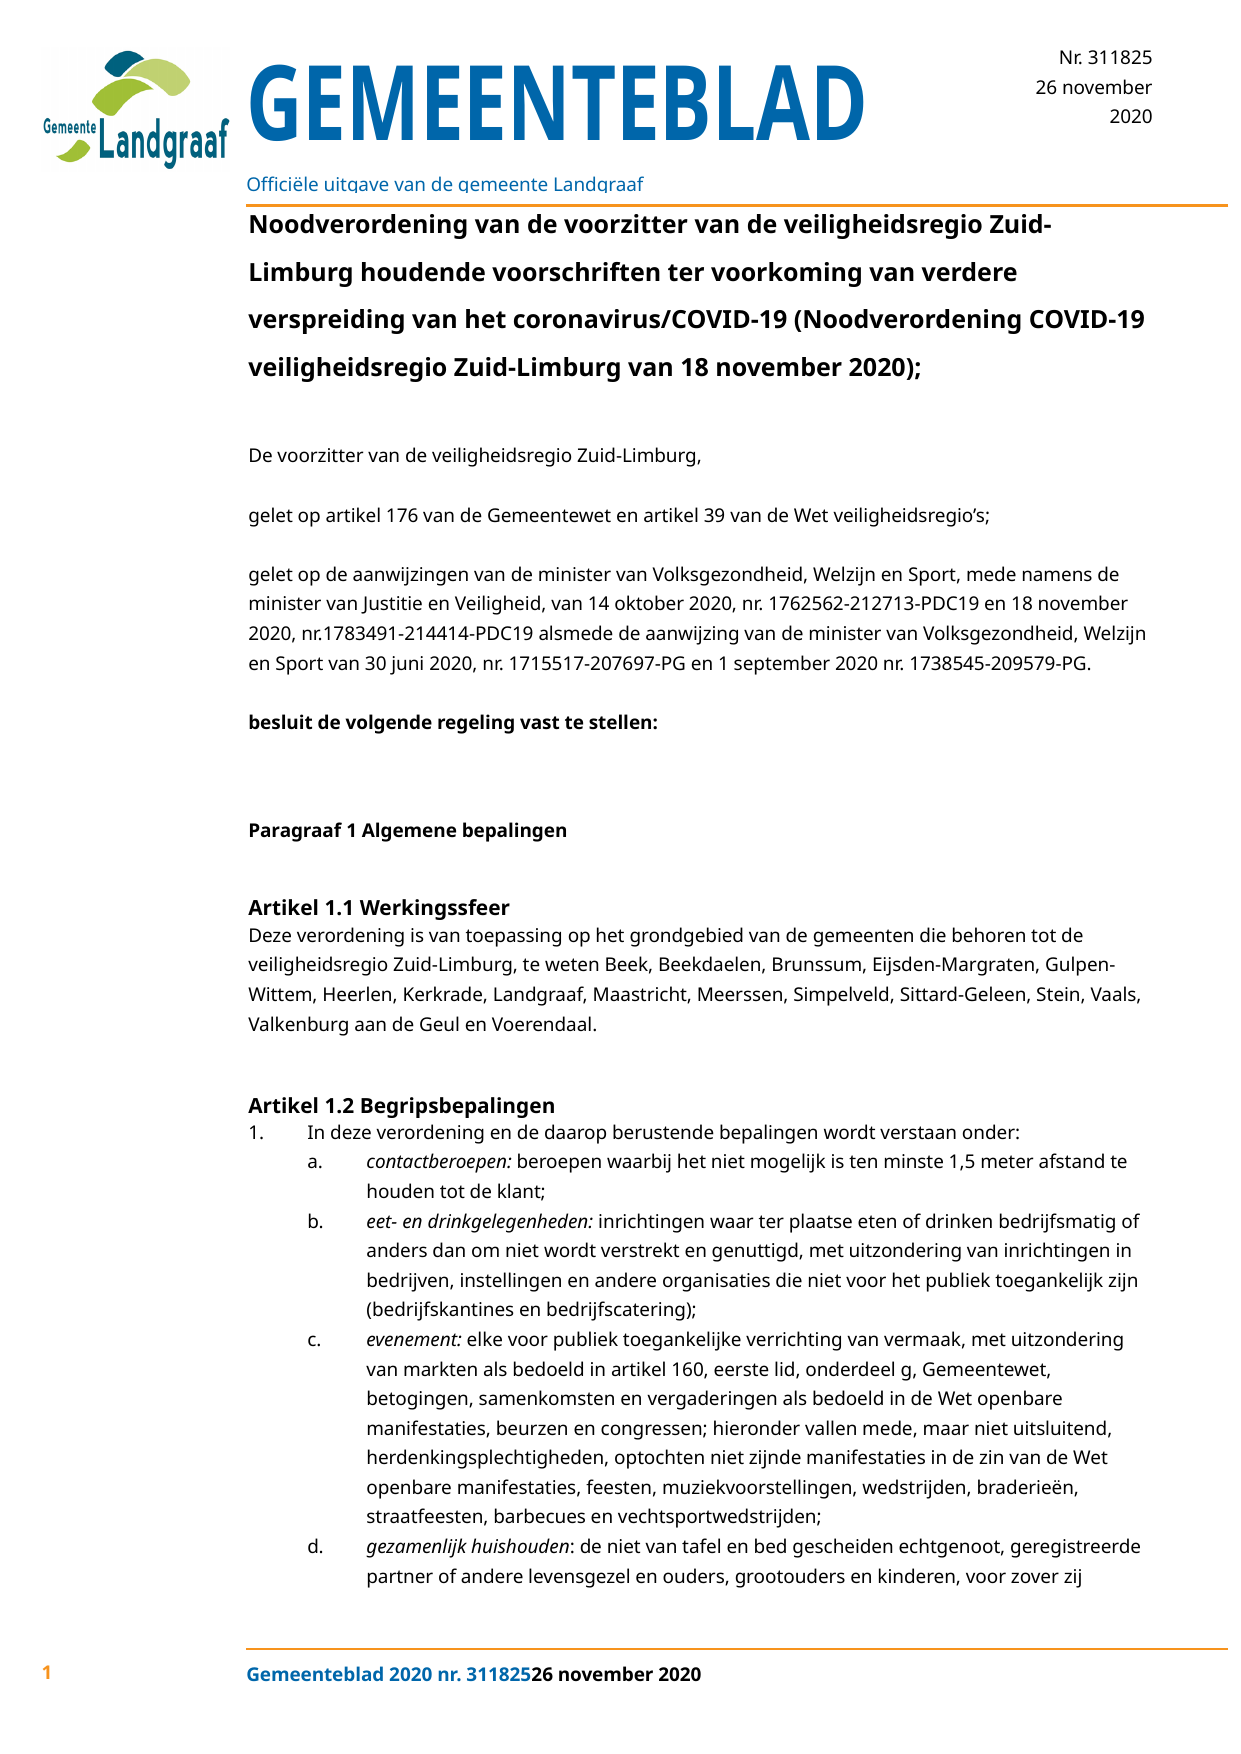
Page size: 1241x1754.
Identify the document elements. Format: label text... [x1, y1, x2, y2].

text gelet op de aanwijzingen van de minister van Volksgezondheid, Welzijn en Sport, mede namens de minister van Justitie en Veiligheid, van 14 oktober 2020, nr. 1762562-212713-PDC19 en 18 november 2020, nr.1783491-214414-PDC19 alsmede de aanwijzing van de minister van Volksgezondheid, Welzijn en Sport van 30 juni 2020, nr. 1715517-207697-PG en 1 september 2020 nr. 1738545-209579-PG. [248, 561, 1152, 676]
list eet- en drinkgelegenheden: inrichtingen waar ter plaatse eten of drinken bedrijfsmatig of anders dan om niet wordt verstrekt en genuttigd, met uitzondering van inrichtingen in bedrijven, instellingen en andere organisaties die niet voor het publiek toegankelijk zijn (bedrijfskantines en bedrijfscatering); [307, 1208, 1152, 1322]
list gezamenlijk huishouden: de niet van tafel en bed gescheiden echtgenoot, geregistreerde partner of andere levensgezel en ouders, grootouders en kinderen, voor zover zij [307, 1533, 1152, 1589]
text Paragraaf 1 Algemene bepalingen [248, 817, 1152, 843]
text Artikel 1.2 Begripsbepalingen [248, 1091, 1152, 1119]
list contactberoepen: beroepen waarbij het niet mogelijk is ten minste 1,5 meter afstand te houden tot de klant; [307, 1149, 1152, 1204]
picture [41, 47, 231, 172]
text De voorzitter van de veiligheidsregio Zuid-Limburg, [248, 443, 1152, 468]
text besluit de volgende regeling vast te stellen: [248, 709, 1152, 735]
list evenement: elke voor publiek toegankelijke verrichting van vermaak, met uitzondering van markten als bedoeld in artikel 160, eerste lid, onderdeel g, Gemeentewet, betogingen, samenkomsten en vergaderingen als bedoeld in de Wet openbare manifestaties, beurzen en congressen; hieronder vallen mede, maar niet uitsluitend, herdenkingsplechtigheden, optochten niet zijnde manifestaties in de zin van de Wet openbare manifestaties, feesten, muziekvoorstellingen, wedstrijden, braderieën, straatfeesten, barbecues en vechtsportwedstrijden; [307, 1326, 1152, 1529]
text gelet op artikel 176 van de Gemeentewet en artikel 39 van de Wet veiligheidsregio’s; [248, 502, 1152, 528]
text Deze verordening is van toepassing op het grondgebied van de gemeenten die behoren tot de veiligheidsregio Zuid-Limburg, te weten Beek, Beekdaelen, Brunssum, Eijsden-Margraten, Gulpen-Wittem, Heerlen, Kerkrade, Landgraaf, Maastricht, Meerssen, Simpelveld, Sittard-Geleen, Stein, Vaals, Valkenburg aan de Geul en Voerendaal. [248, 922, 1152, 1036]
list In deze verordening en de daarop berustende bepalingen wordt verstaan onder: [248, 1119, 1152, 1145]
text Artikel 1.1 Werkingssfeer [248, 893, 1152, 922]
text Noodverordening van de voorzitter van de veiligheidsregio Zuid-Limburg houdende voorschriften ter voorkoming van verdere verspreiding van het coronavirus/COVID-19 (Noodverordening COVID-19 veiligheidsregio Zuid-Limburg van 18 november 2020); [248, 207, 1152, 384]
